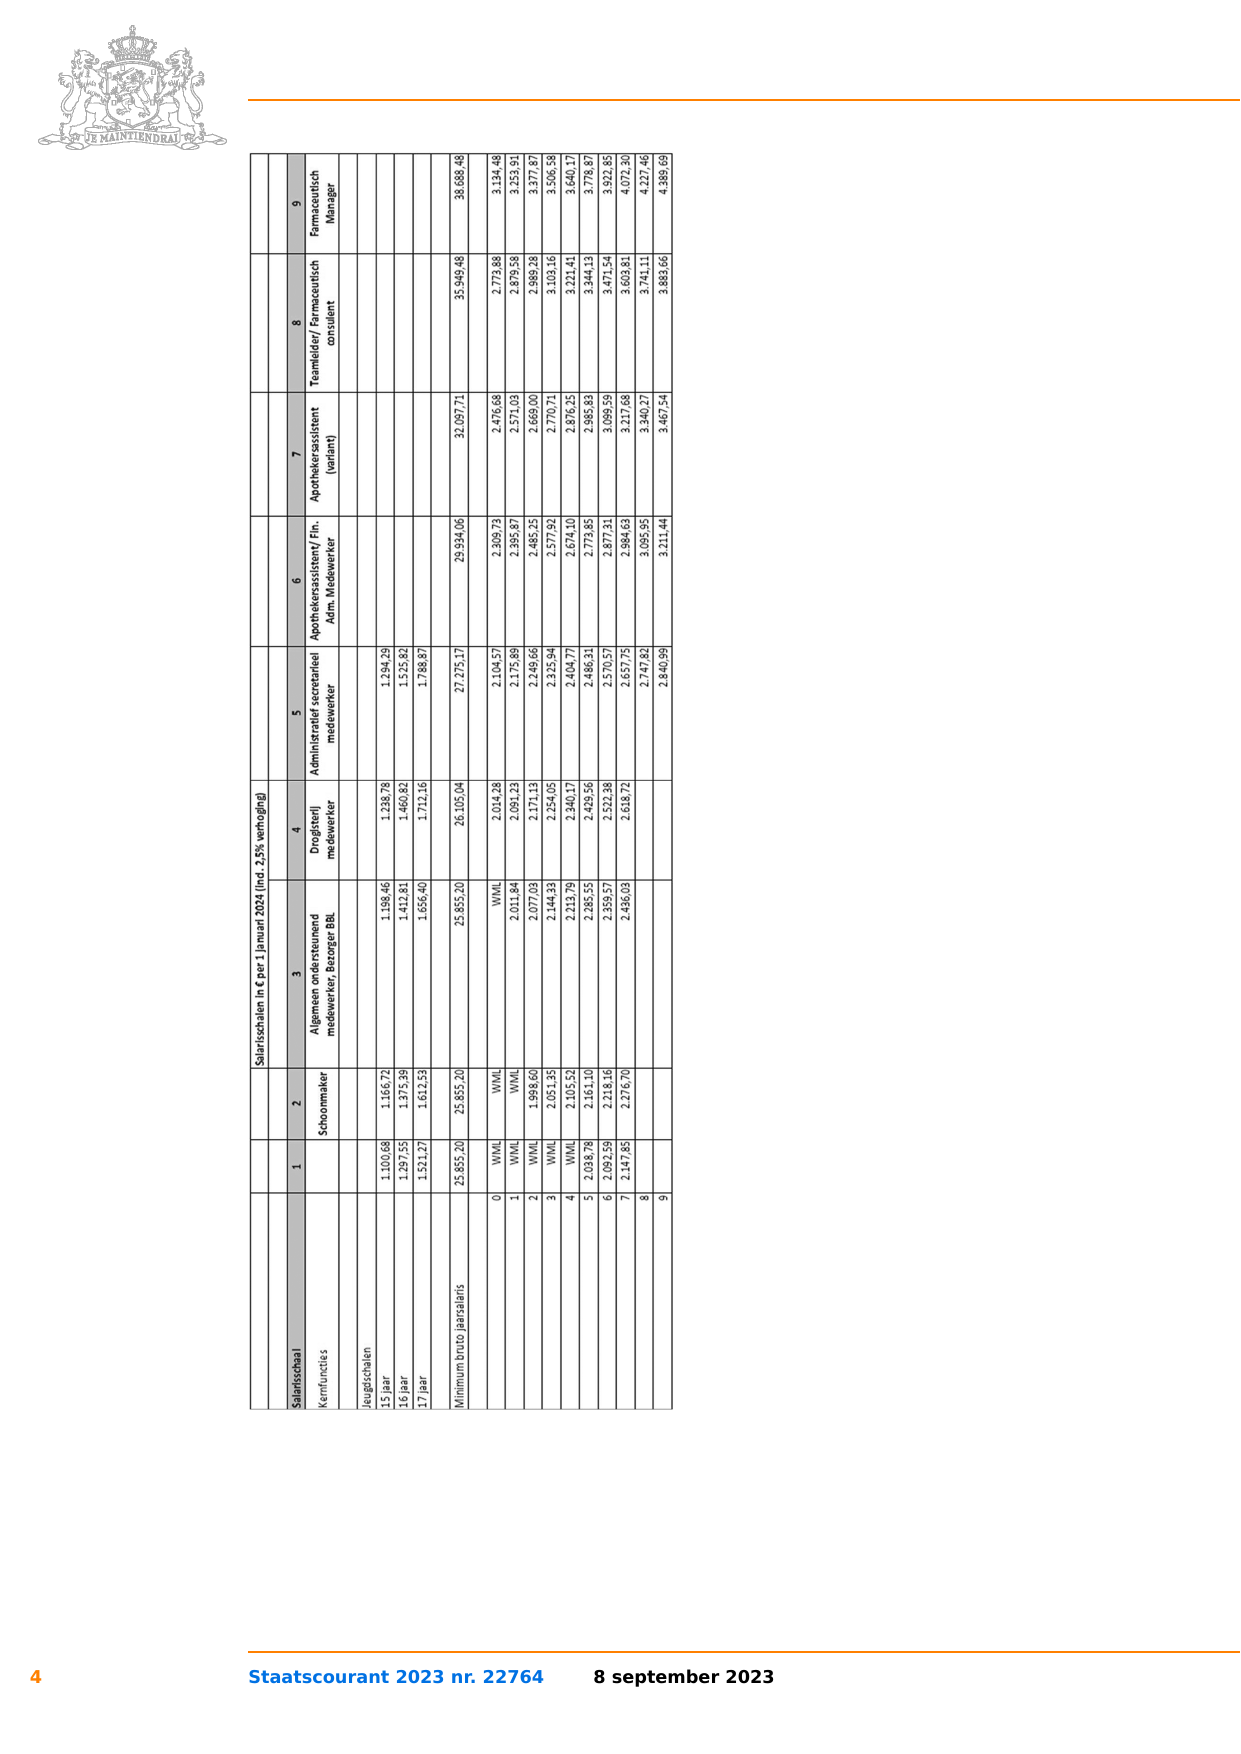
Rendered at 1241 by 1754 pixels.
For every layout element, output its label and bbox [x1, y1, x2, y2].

picture [38, 25, 227, 150]
picture [248, 151, 674, 1410]
